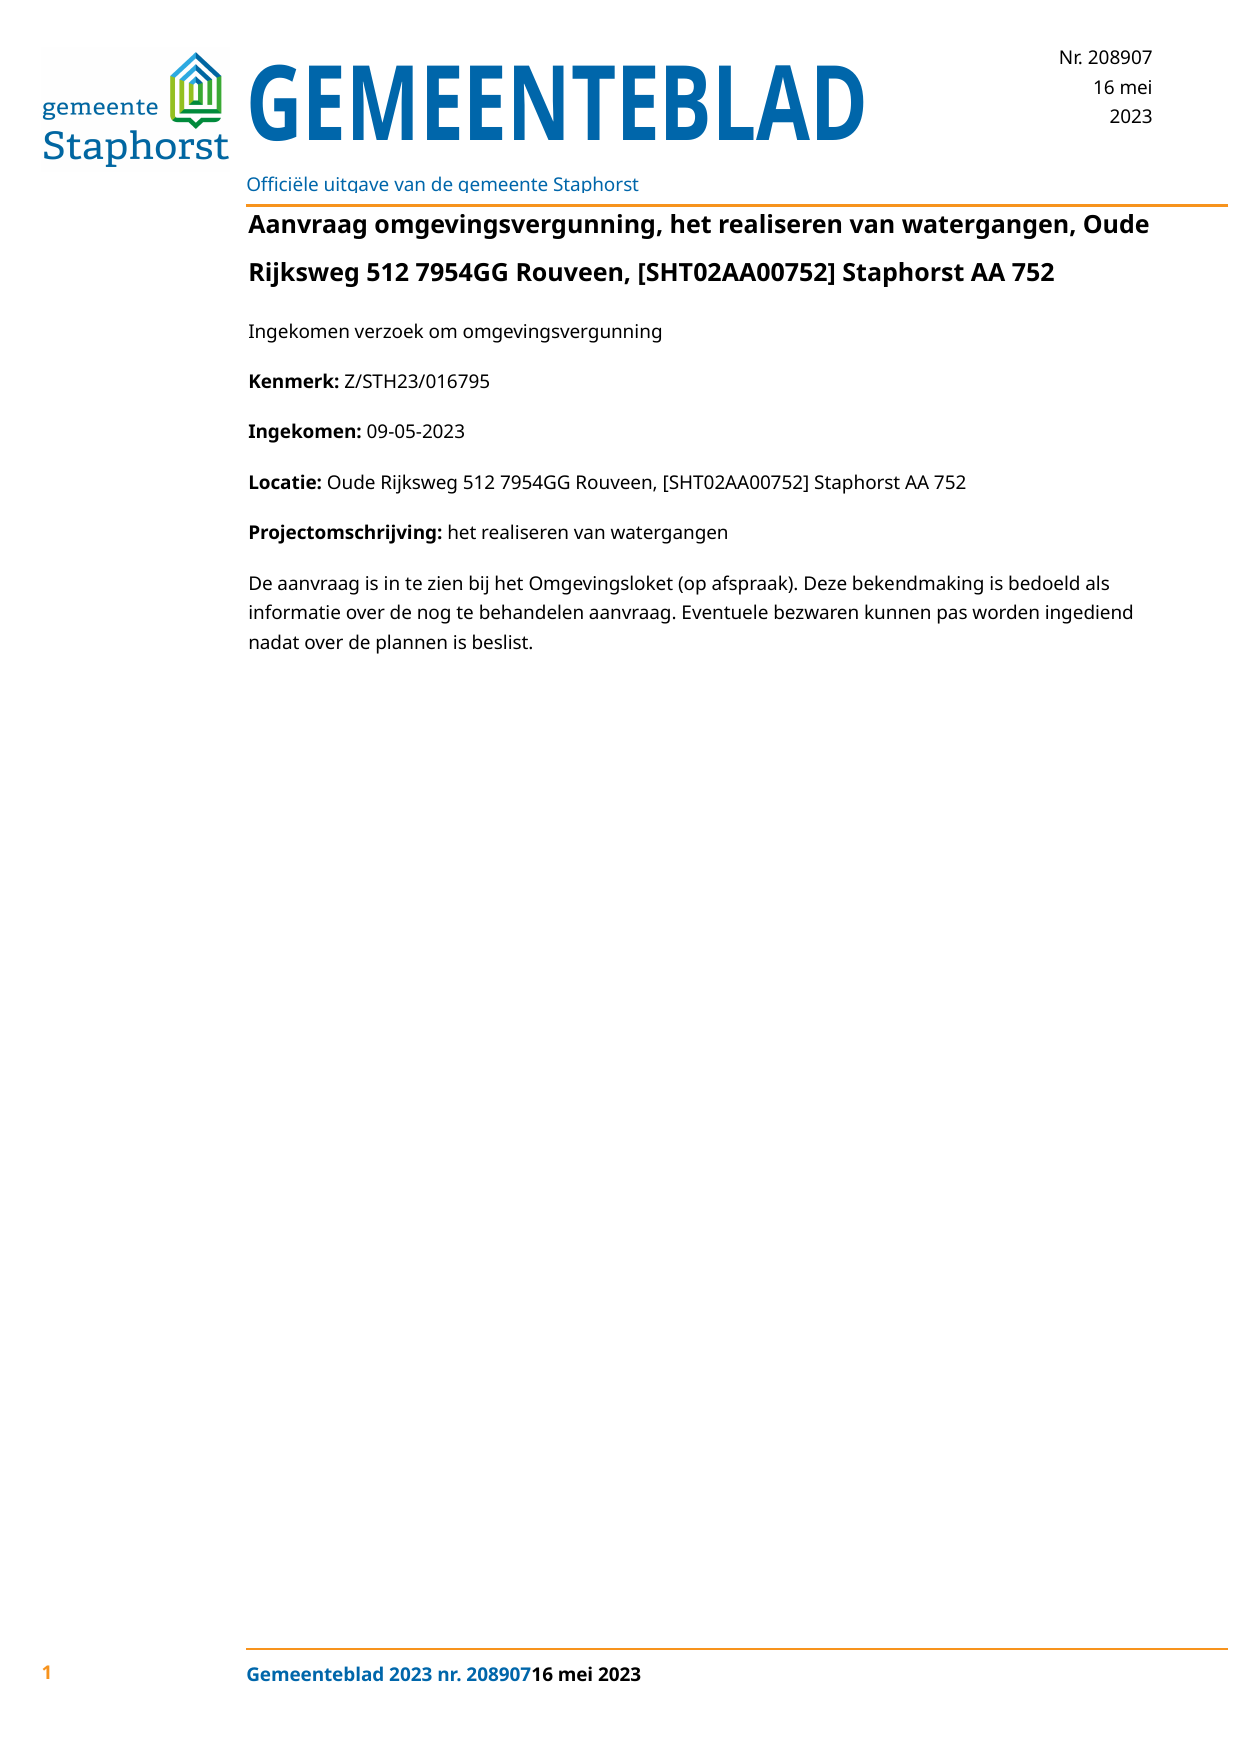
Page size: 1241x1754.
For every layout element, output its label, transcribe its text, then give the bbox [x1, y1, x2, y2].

text Locatie: Oude Rijksweg 512 7954GG Rouveen, [SHT02AA00752] Staphorst AA 752 [248, 469, 1152, 495]
text Ingekomen verzoek om omgevingsvergunning [248, 318, 1152, 344]
text De aanvraag is in te zien bij het Omgevingsloket (op afspraak). Deze bekendmaking is bedoeld als informatie over de nog te behandelen aanvraag. Eventuele bezwaren kunnen pas worden ingediend nadat over de plannen is beslist. [248, 570, 1152, 655]
picture [41, 47, 231, 172]
text Kenmerk: Z/STH23/016795 [248, 368, 1152, 394]
text Ingekomen: 09-05-2023 [248, 419, 1152, 444]
text Projectomschrijving: het realiseren van watergangen [248, 519, 1152, 545]
text Aanvraag omgevingsvergunning, het realiseren van watergangen, Oude Rijksweg 512 7954GG Rouveen, [SHT02AA00752] Staphorst AA 752 [248, 207, 1152, 288]
